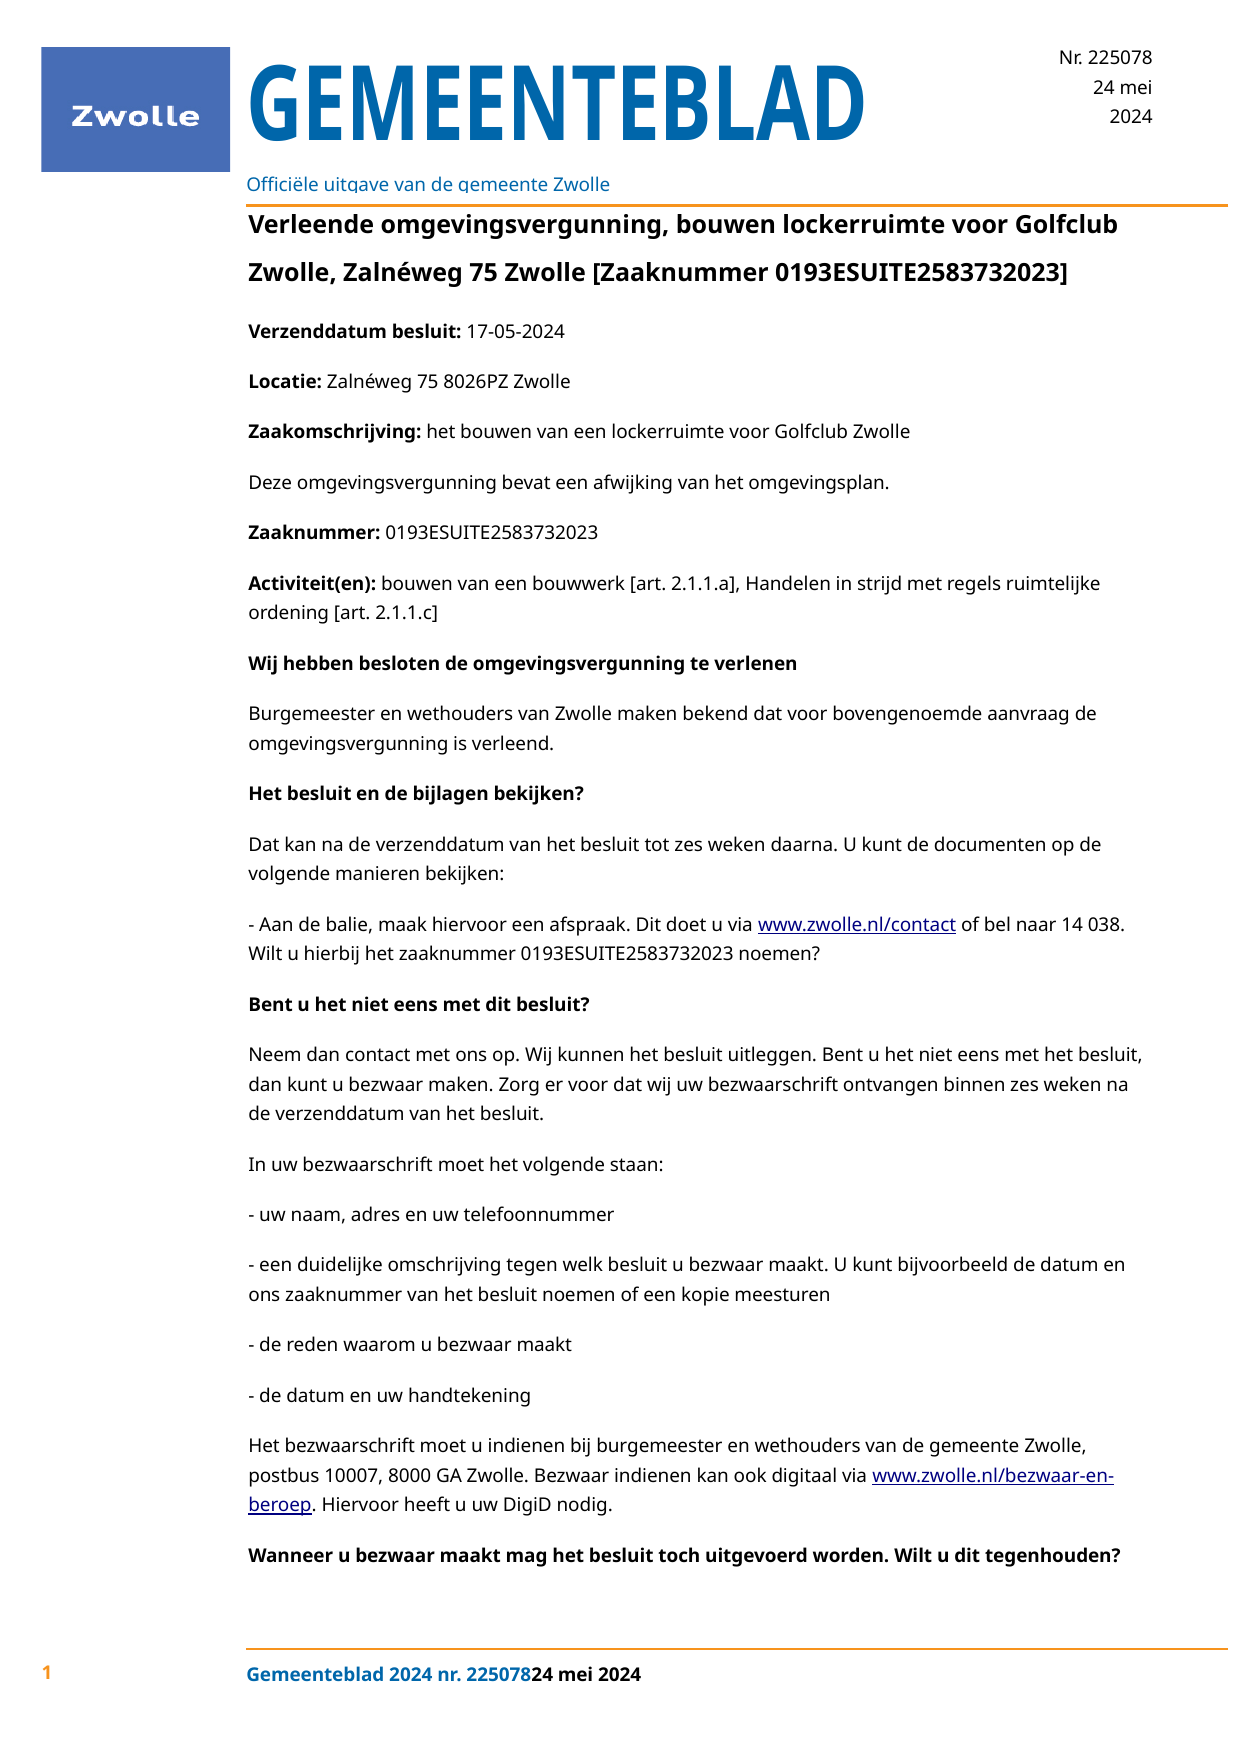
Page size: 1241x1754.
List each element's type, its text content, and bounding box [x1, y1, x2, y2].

text - de reden waarom u bezwaar maakt [248, 1332, 1152, 1357]
text Het bezwaarschrift moet u indienen bij burgemeester en wethouders van de gemeente Zwolle, postbus 10007, 8000 GA Zwolle. Bezwaar indienen kan ook digitaal via www.zwolle.nl/bezwaar-en-beroep. Hiervoor heeft u uw DigiD nodig. [248, 1432, 1152, 1517]
text Het besluit en de bijlagen bekijken? [248, 780, 1152, 806]
text Burgemeester en wethouders van Zwolle maken bekend dat voor bovengenoemde aanvraag de omgevingsvergunning is verleend. [248, 700, 1152, 756]
text Wanneer u bezwaar maakt mag het besluit toch uitgevoerd worden. Wilt u dit tegenhouden? [248, 1542, 1152, 1568]
text - Aan de balie, maak hiervoor een afspraak. Dit doet u via www.zwolle.nl/contact of bel naar 14 038. Wilt u hierbij het zaaknummer 0193ESUITE2583732023 noemen? [248, 911, 1152, 966]
text Verleende omgevingsvergunning, bouwen lockerruimte voor Golfclub Zwolle, Zalnéweg 75 Zwolle [Zaaknummer 0193ESUITE2583732023] [248, 207, 1152, 288]
text Wij hebben besloten de omgevingsvergunning te verlenen [248, 650, 1152, 676]
text Verzenddatum besluit: 17-05-2024 [248, 318, 1152, 344]
text Dat kan na de verzenddatum van het besluit tot zes weken daarna. U kunt de documenten op de volgende manieren bekijken: [248, 831, 1152, 886]
text Neem dan contact met ons op. Wij kunnen het besluit uitleggen. Bent u het niet eens met het besluit, dan kunt u bezwaar maken. Zorg er voor dat wij uw bezwaarschrift ontvangen binnen zes weken na de verzenddatum van het besluit. [248, 1041, 1152, 1126]
text Locatie: Zalnéweg 75 8026PZ Zwolle [248, 368, 1152, 394]
picture [41, 47, 231, 172]
text Deze omgevingsvergunning bevat een afwijking van het omgevingsplan. [248, 469, 1152, 495]
text Zaakomschrijving: het bouwen van een lockerruimte voor Golfclub Zwolle [248, 419, 1152, 444]
text - uw naam, adres en uw telefoonnummer [248, 1201, 1152, 1227]
text Activiteit(en): bouwen van een bouwwerk [art. 2.1.1.a], Handelen in strijd met regels ruimtelijke ordening [art. 2.1.1.c] [248, 570, 1152, 625]
text Zaaknummer: 0193ESUITE2583732023 [248, 519, 1152, 545]
text In uw bezwaarschrift moet het volgende staan: [248, 1151, 1152, 1177]
text - een duidelijke omschrijving tegen welk besluit u bezwaar maakt. U kunt bijvoorbeeld de datum en ons zaaknummer van het besluit noemen of een kopie meesturen [248, 1252, 1152, 1307]
text - de datum en uw handtekening [248, 1382, 1152, 1408]
text Bent u het niet eens met dit besluit? [248, 991, 1152, 1017]
